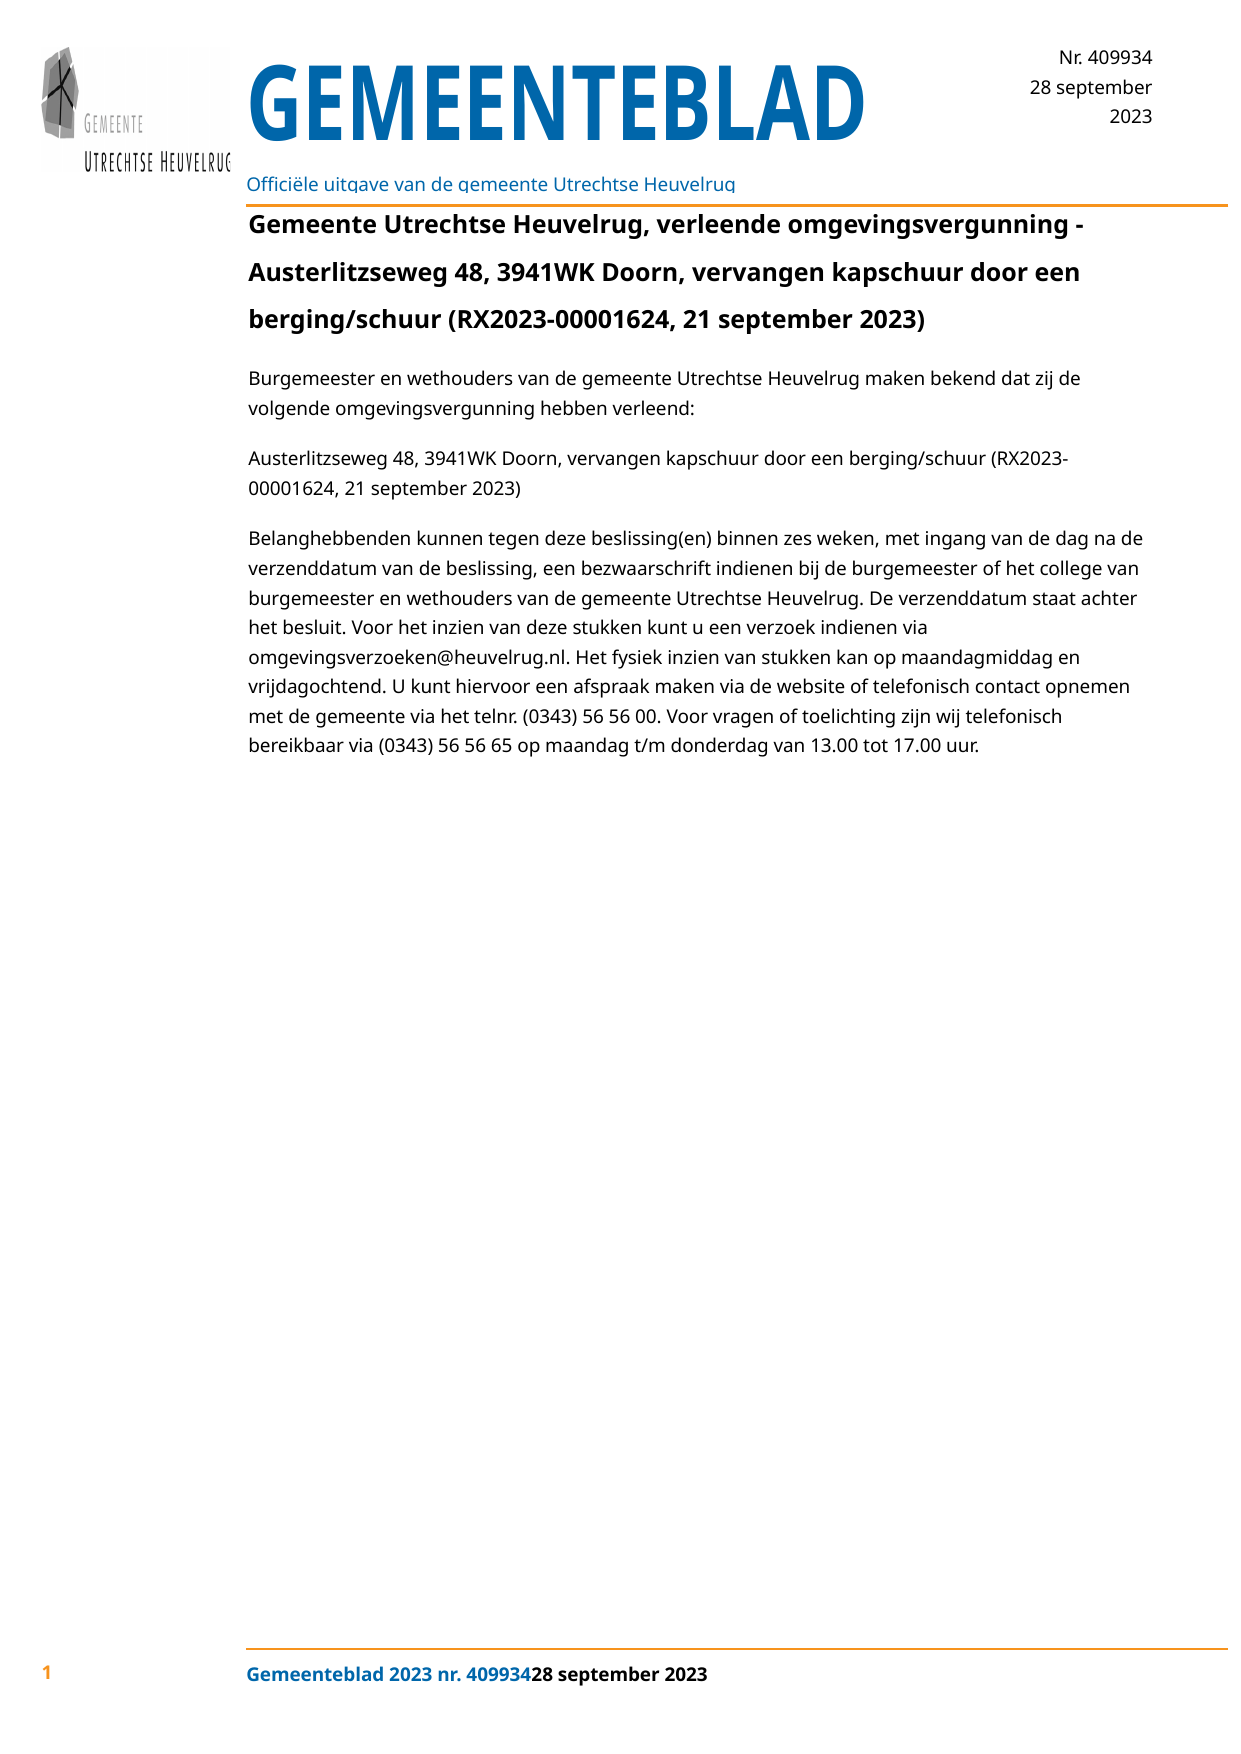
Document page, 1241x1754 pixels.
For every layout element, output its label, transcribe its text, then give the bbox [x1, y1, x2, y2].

text Belanghebbenden kunnen tegen deze beslissing(en) binnen zes weken, met ingang van de dag na de verzenddatum van de beslissing, een bezwaarschrift indienen bij de burgemeester of het college van burgemeester en wethouders van de gemeente Utrechtse Heuvelrug. De verzenddatum staat achter het besluit. Voor het inzien van deze stukken kunt u een verzoek indienen via omgevingsverzoeken@heuvelrug.nl. Het fysiek inzien van stukken kan op maandagmiddag en vrijdagochtend. U kunt hiervoor een afspraak maken via de website of telefonisch contact opnemen met de gemeente via het telnr. (0343) 56 56 00. Voor vragen of toelichting zijn wij telefonisch bereikbaar via (0343) 56 56 65 op maandag t/m donderdag van 13.00 tot 17.00 uur. [248, 526, 1152, 758]
picture [41, 47, 231, 172]
text Burgemeester en wethouders van de gemeente Utrechtse Heuvelrug maken bekend dat zij de volgende omgevingsvergunning hebben verleend: [248, 366, 1152, 421]
text Austerlitzseweg 48, 3941WK Doorn, vervangen kapschuur door een berging/schuur (RX2023-00001624, 21 september 2023) [248, 446, 1152, 501]
text Gemeente Utrechtse Heuvelrug, verleende omgevingsvergunning - Austerlitzseweg 48, 3941WK Doorn, vervangen kapschuur door een berging/schuur (RX2023-00001624, 21 september 2023) [248, 207, 1152, 336]
